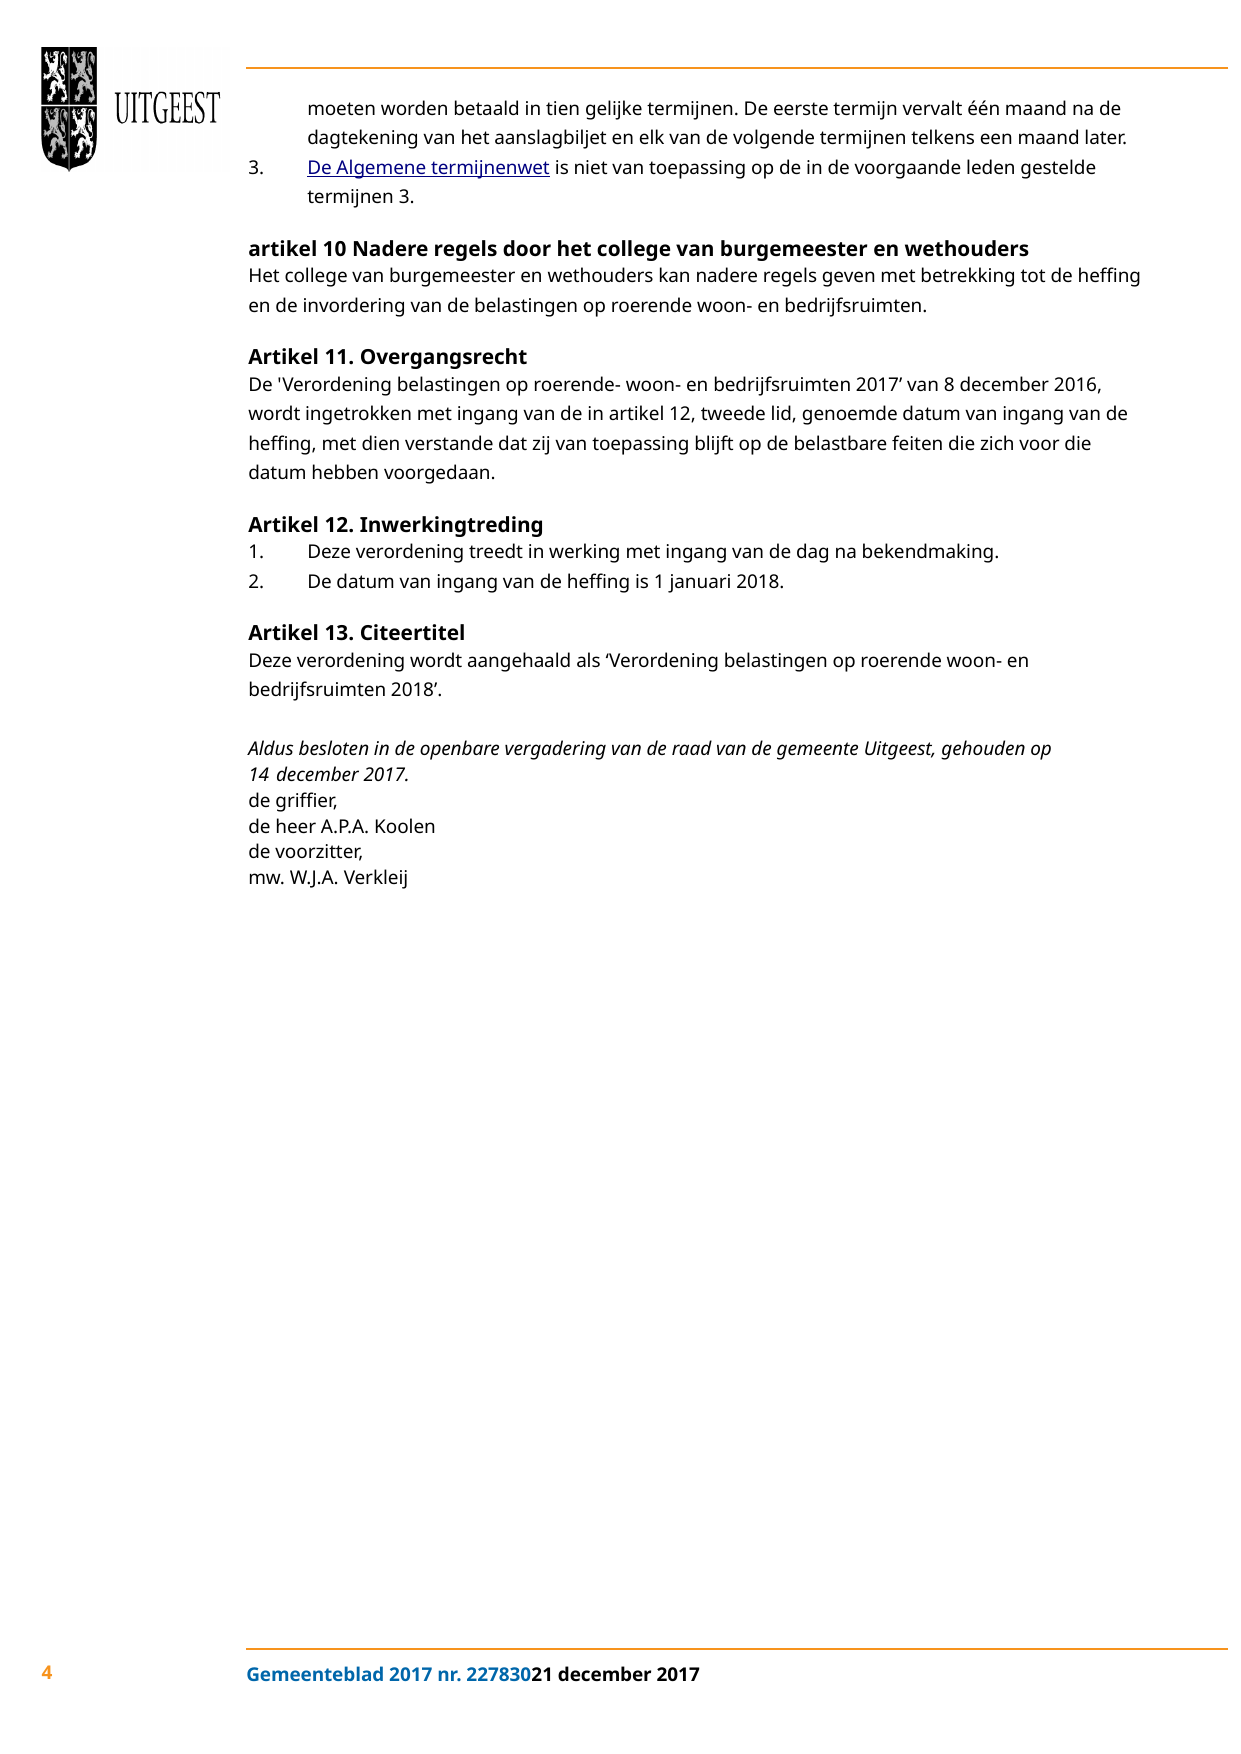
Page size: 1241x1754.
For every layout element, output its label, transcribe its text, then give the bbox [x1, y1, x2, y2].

picture [41, 47, 231, 172]
text De 'Verordening belastingen op roerende- woon- en bedrijfsruimten 2017’ van 8 december 2016, wordt ingetrokken met ingang van de in artikel 12, tweede lid, genoemde datum van ingang van de heffing, met dien verstande dat zij van toepassing blijft op de belastbare feiten die zich voor die datum hebben voorgedaan. [248, 371, 1152, 485]
list De datum van ingang van de heffing is 1 januari 2018. [248, 568, 1152, 594]
text artikel 10 Nadere regels door het college van burgemeester en wethouders [248, 234, 1152, 262]
text Artikel 13. Citeertitel [248, 618, 1152, 647]
text Het college van burgemeester en wethouders kan nadere regels geven met betrekking tot de heffing en de invordering van de belastingen op roerende woon- en bedrijfsruimten. [248, 262, 1152, 318]
list moeten worden betaald in tien gelijke termijnen. De eerste termijn vervalt één maand na de dagtekening van het aanslagbiljet en elk van de volgende termijnen telkens een maand later. [248, 95, 1152, 150]
text de heer A.P.A. Koolen [248, 813, 1152, 838]
text Deze verordening wordt aangehaald als ‘Verordening belastingen op roerende woon- en bedrijfsruimten 2018’. [248, 647, 1152, 702]
text de voorzitter, [248, 838, 1152, 864]
list De Algemene termijnenwet is niet van toepassing op de in de voorgaande leden gestelde termijnen 3. [248, 154, 1152, 209]
text Artikel 12. Inwerkingtreding [248, 510, 1152, 538]
text Aldus besloten in de openbare vergadering van de raad van de gemeente Uitgeest, gehouden op 14 december 2017. [248, 736, 1152, 787]
text mw. W.J.A. Verkleij [248, 864, 1152, 890]
list Deze verordening treedt in werking met ingang van de dag na bekendmaking. [248, 538, 1152, 564]
text de griffier, [248, 787, 1152, 813]
text Artikel 11. Overgangsrecht [248, 342, 1152, 371]
